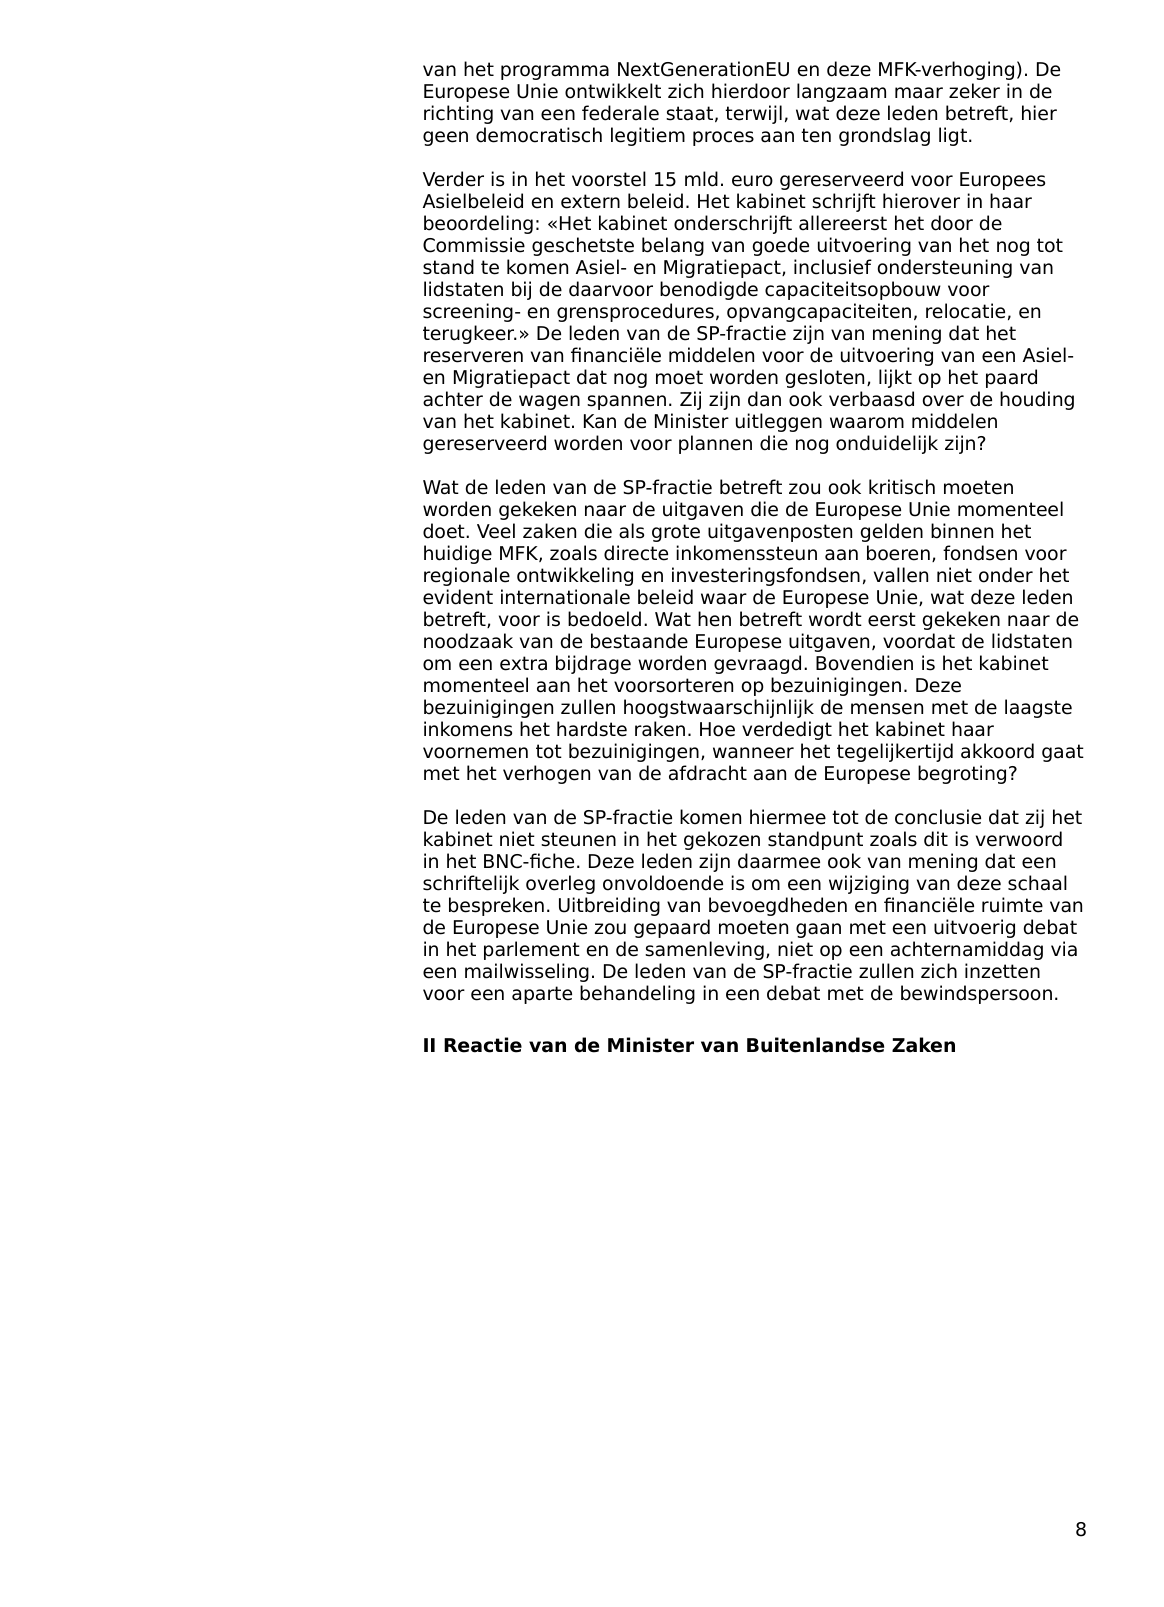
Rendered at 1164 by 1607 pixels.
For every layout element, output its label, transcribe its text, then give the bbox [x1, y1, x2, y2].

subtitle II Reactie van de Minister van Buitenlandse Zaken [422, 1035, 1087, 1057]
text van het programma NextGenerationEU en deze MFK-verhoging). De Europese Unie ontwikkelt zich hierdoor langzaam maar zeker in de richting van een federale staat, terwijl, wat deze leden betreft, hier geen democratisch legitiem proces aan ten grondslag ligt. [422, 59, 1087, 147]
text Wat de leden van de SP-fractie betreft zou ook kritisch moeten worden gekeken naar de uitgaven die de Europese Unie momenteel doet. Veel zaken die als grote uitgavenposten gelden binnen het huidige MFK, zoals directe inkomenssteun aan boeren, fondsen voor regionale ontwikkeling en investeringsfondsen, vallen niet onder het evident internationale beleid waar de Europese Unie, wat deze leden betreft, voor is bedoeld. Wat hen betreft wordt eerst gekeken naar de noodzaak van de bestaande Europese uitgaven, voordat de lidstaten om een extra bijdrage worden gevraagd. Bovendien is het kabinet momenteel aan het voorsorteren op bezuinigingen. Deze bezuinigingen zullen hoogstwaarschijnlijk de mensen met de laagste inkomens het hardste raken. Hoe verdedigt het kabinet haar voornemen tot bezuinigingen, wanneer het tegelijkertijd akkoord gaat met het verhogen van de afdracht aan de Europese begroting? [422, 477, 1087, 785]
text Verder is in het voorstel 15 mld. euro gereserveerd voor Europees Asielbeleid en extern beleid. Het kabinet schrijft hierover in haar beoordeling: «Het kabinet onderschrijft allereerst het door de Commissie geschetste belang van goede uitvoering van het nog tot stand te komen Asiel- en Migratiepact, inclusief ondersteuning van lidstaten bij de daarvoor benodigde capaciteitsopbouw voor screening- en grensprocedures, opvangcapaciteiten, relocatie, en terugkeer.» De leden van de SP-fractie zijn van mening dat het reserveren van financiële middelen voor de uitvoering van een Asiel- en Migratiepact dat nog moet worden gesloten, lijkt op het paard achter de wagen spannen. Zij zijn dan ook verbaasd over de houding van het kabinet. Kan de Minister uitleggen waarom middelen gereserveerd worden voor plannen die nog onduidelijk zijn? [422, 169, 1087, 455]
text De leden van de SP-fractie komen hiermee tot de conclusie dat zij het kabinet niet steunen in het gekozen standpunt zoals dit is verwoord in het BNC-fiche. Deze leden zijn daarmee ook van mening dat een schriftelijk overleg onvoldoende is om een wijziging van deze schaal te bespreken. Uitbreiding van bevoegdheden en financiële ruimte van de Europese Unie zou gepaard moeten gaan met een uitvoerig debat in het parlement en de samenleving, niet op een achternamiddag via een mailwisseling. De leden van de SP-fractie zullen zich inzetten voor een aparte behandeling in een debat met de bewindspersoon. [422, 807, 1087, 1005]
